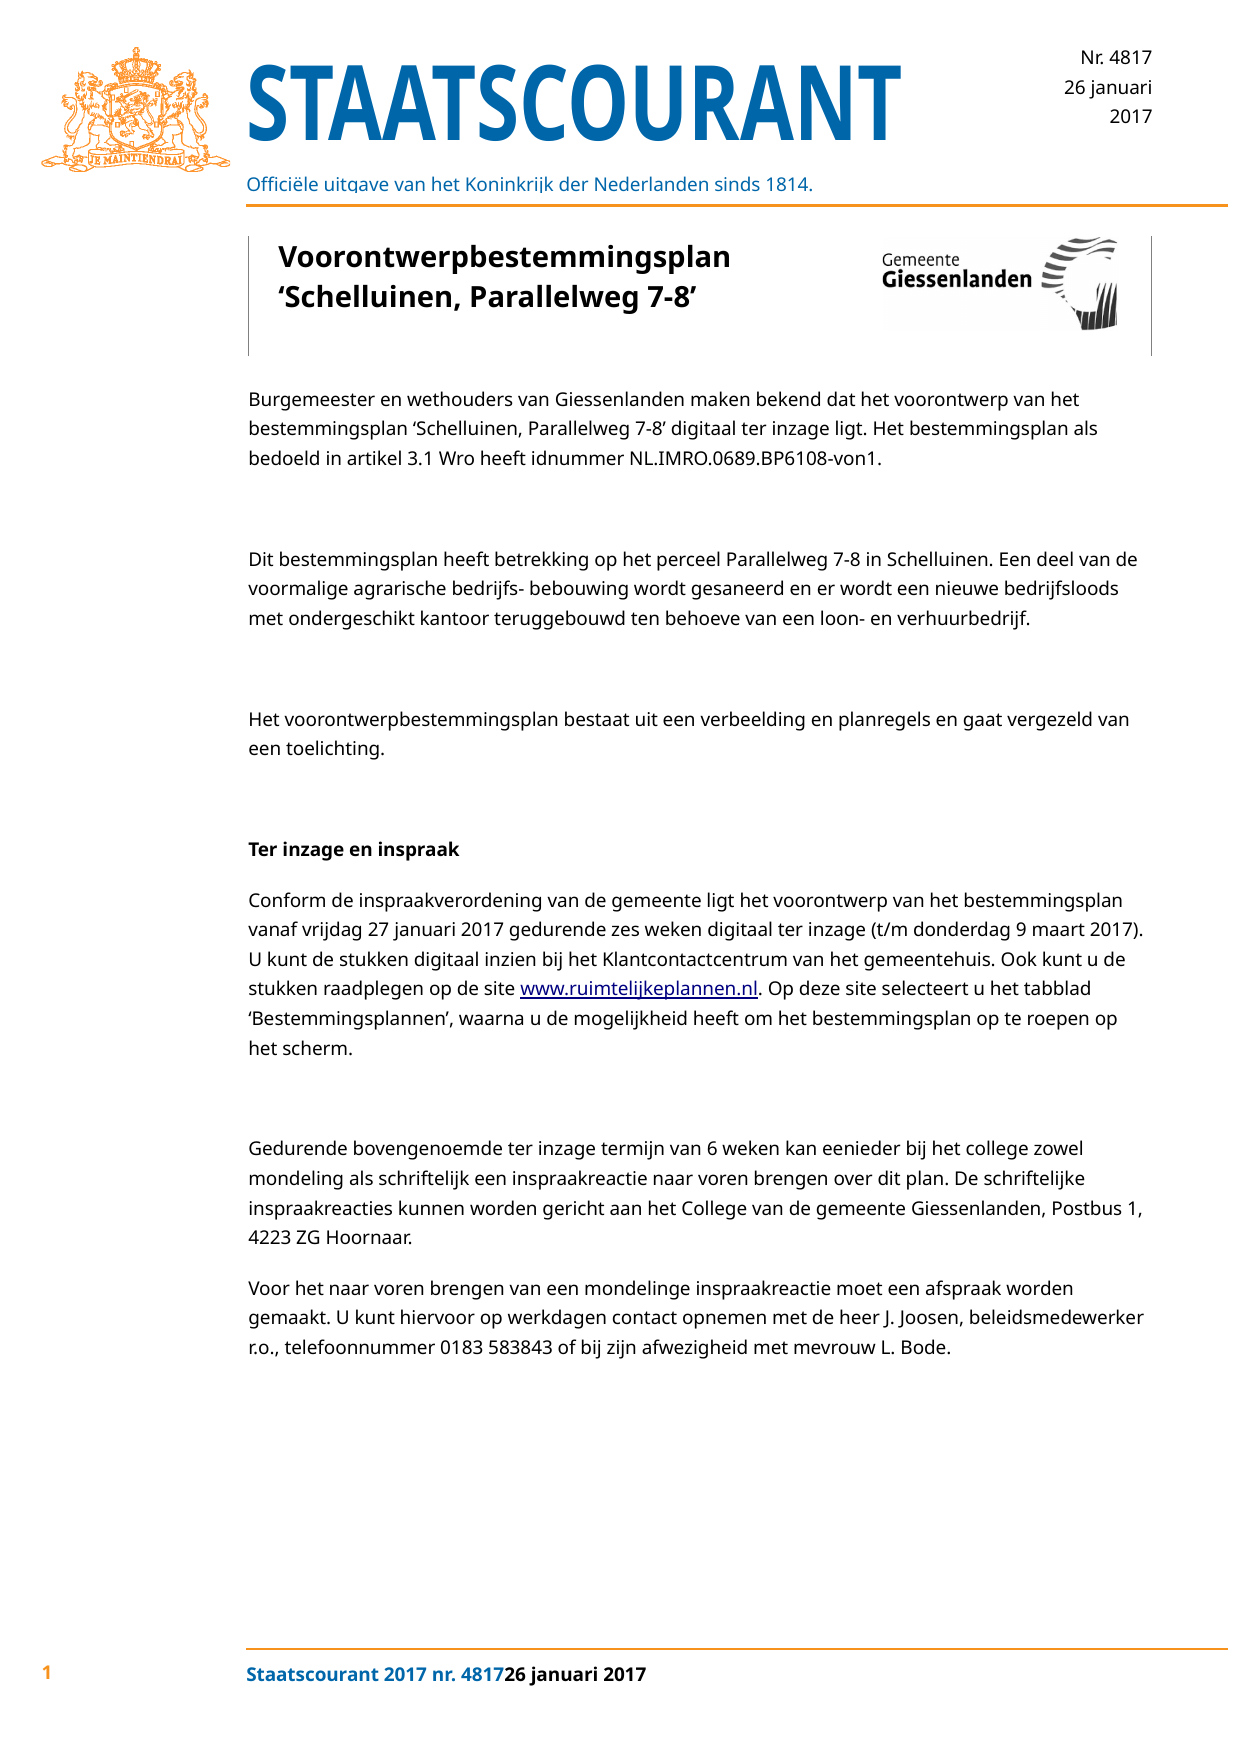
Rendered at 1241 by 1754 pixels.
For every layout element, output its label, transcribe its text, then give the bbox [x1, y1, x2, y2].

table_header Voorontwerpbestemmingsplan ‘Schelluinen, Parallelweg 7-8’ [249, 236, 850, 356]
text Ter inzage en inspraak [248, 836, 1152, 862]
text Conform de inspraakverordening van de gemeente ligt het voorontwerp van het bestemmingsplan vanaf vrijdag 27 januari 2017 gedurende zes weken digitaal ter inzage (t/m donderdag 9 maart 2017). U kunt de stukken digitaal inzien bij het Klantcontactcentrum van het gemeentehuis. Ook kunt u de stukken raadplegen op de site www.ruimtelijkeplannen.nl. Op deze site selecteert u het tabblad ‘Bestemmingsplannen’, waarna u de mogelijkheid heeft om het bestemmingsplan op te roepen op het scherm. [248, 887, 1152, 1060]
table_header [850, 236, 1151, 356]
text Burgemeester en wethouders van Giessenlanden maken bekend dat het voorontwerp van het bestemmingsplan ‘Schelluinen, Parallelweg 7-8’ digitaal ter inzage ligt. Het bestemmingsplan als bedoeld in artikel 3.1 Wro heeft idnummer NL.IMRO.0689.BP6108-von1. [248, 386, 1152, 471]
picture [41, 47, 231, 172]
text Het voorontwerpbestemmingsplan bestaat uit een verbeelding en planregels en gaat vergezeld van een toelichting. [248, 706, 1152, 761]
text Voor het naar voren brengen van een mondelinge inspraakreactie moet een afspraak worden gemaakt. U kunt hiervoor op werkdagen contact opnemen met de heer J. Joosen, beleidsmedewerker r.o., telefoonnummer 0183 583843 of bij zijn afwezigheid met mevrouw L. Bode. [248, 1275, 1152, 1359]
text Dit bestemmingsplan heeft betrekking op het perceel Parallelweg 7-8 in Schelluinen. Een deel van de voormalige agrarische bedrijfs- bebouwing wordt gesaneerd en er wordt een nieuwe bedrijfsloods met ondergeschikt kantoor teruggebouwd ten behoeve van een loon- en verhuurbedrijf. [248, 546, 1152, 631]
text Gedurende bovengenoemde ter inzage termijn van 6 weken kan eenieder bij het college zowel mondeling als schriftelijk een inspraakreactie naar voren brengen over dit plan. De schriftelijke inspraakreacties kunnen worden gericht aan het College van de gemeente Giessenlanden, Postbus 1, 4223 ZG Hoornaar. [248, 1136, 1152, 1250]
picture [882, 236, 1119, 331]
